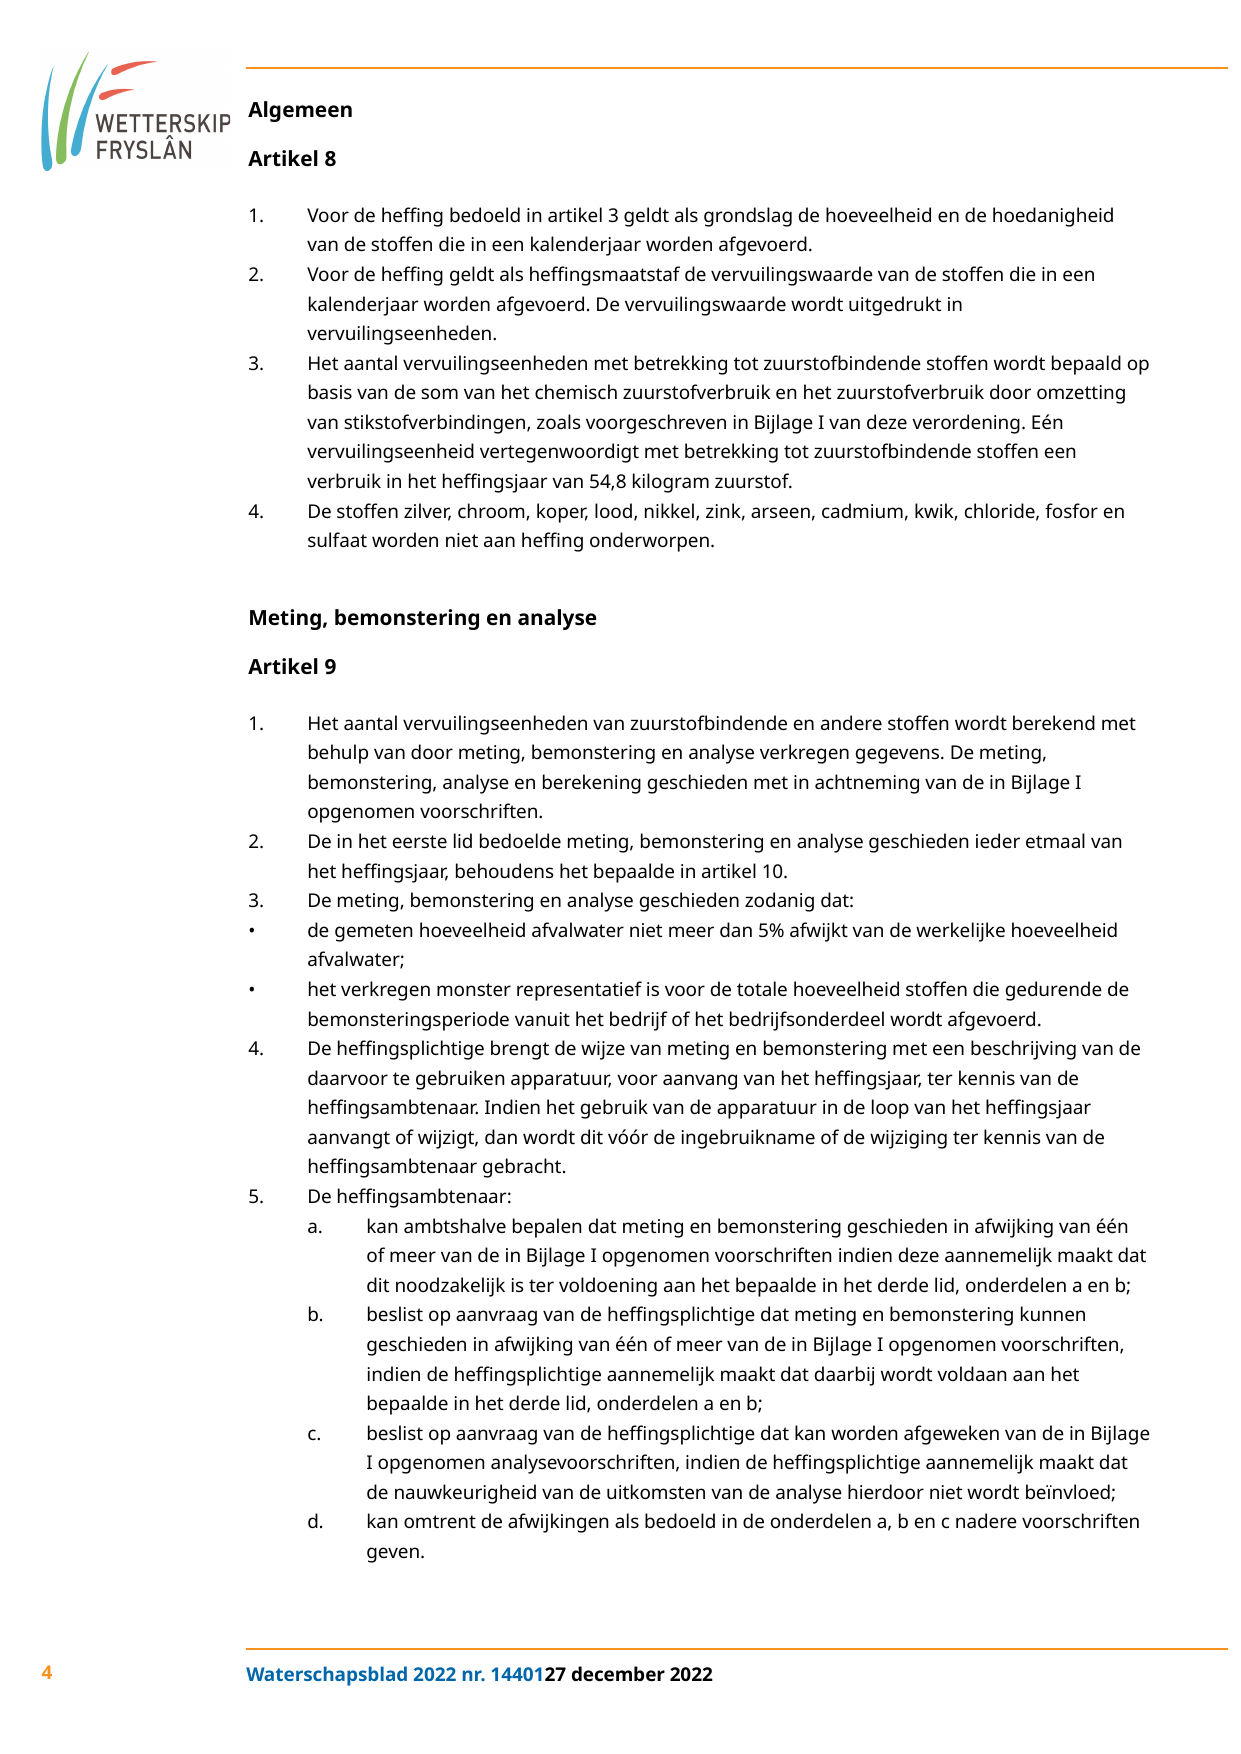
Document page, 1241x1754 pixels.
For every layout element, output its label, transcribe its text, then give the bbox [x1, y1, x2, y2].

list beslist op aanvraag van de heffingsplichtige dat kan worden afgeweken van de in Bijlage I opgenomen analysevoorschriften, indien de heffingsplichtige aannemelijk maakt dat de nauwkeurigheid van de uitkomsten van de analyse hierdoor niet wordt beïnvloed; [307, 1420, 1152, 1505]
list de gemeten hoeveelheid afvalwater niet meer dan 5% afwijkt van de werkelijke hoeveelheid afvalwater; [248, 917, 1152, 972]
list het verkregen monster representatief is voor de totale hoeveelheid stoffen die gedurende de bemonsteringsperiode vanuit het bedrijf of het bedrijfsonderdeel wordt afgevoerd. [248, 976, 1152, 1032]
text Artikel 9 [248, 652, 1152, 680]
text Artikel 8 [248, 144, 1152, 172]
picture [41, 47, 231, 172]
list Het aantal vervuilingseenheden van zuurstofbindende en andere stoffen wordt berekend met behulp van door meting, bemonstering en analyse verkregen gegevens. De meting, bemonstering, analyse en berekening geschieden met in achtneming van de in Bijlage I opgenomen voorschriften. [248, 710, 1152, 824]
list De in het eerste lid bedoelde meting, bemonstering en analyse geschieden ieder etmaal van het heffingsjaar, behoudens het bepaalde in artikel 10. [248, 828, 1152, 884]
list Het aantal vervuilingseenheden met betrekking tot zuurstofbindende stoffen wordt bepaald op basis van de som van het chemisch zuurstofverbruik en het zuurstofverbruik door omzetting van stikstofverbindingen, zoals voorgeschreven in Bijlage I van deze verordening. Eén vervuilingseenheid vertegenwoordigt met betrekking tot zuurstofbindende stoffen een verbruik in het heffingsjaar van 54,8 kilogram zuurstof. [248, 350, 1152, 494]
list beslist op aanvraag van de heffingsplichtige dat meting en bemonstering kunnen geschieden in afwijking van één of meer van de in Bijlage I opgenomen voorschriften, indien de heffingsplichtige aannemelijk maakt dat daarbij wordt voldaan aan het bepaalde in het derde lid, onderdelen a en b; [307, 1302, 1152, 1416]
text Algemeen [248, 95, 1152, 123]
list Voor de heffing geldt als heffingsmaatstaf de vervuilingswaarde van de stoffen die in een kalenderjaar worden afgevoerd. De vervuilingswaarde wordt uitgedrukt in vervuilingseenheden. [248, 261, 1152, 346]
list Voor de heffing bedoeld in artikel 3 geldt als grondslag de hoeveelheid en de hoedanigheid van de stoffen die in een kalenderjaar worden afgevoerd. [248, 202, 1152, 257]
list De heffingsambtenaar: [248, 1183, 1152, 1209]
list De meting, bemonstering en analyse geschieden zodanig dat: [248, 887, 1152, 913]
list kan ambtshalve bepalen dat meting en bemonstering geschieden in afwijking van één of meer van de in Bijlage I opgenomen voorschriften indien deze aannemelijk maakt dat dit noodzakelijk is ter voldoening aan het bepaalde in het derde lid, onderdelen a en b; [307, 1213, 1152, 1298]
list De stoffen zilver, chroom, koper, lood, nikkel, zink, arseen, cadmium, kwik, chloride, fosfor en sulfaat worden niet aan heffing onderworpen. [248, 498, 1152, 553]
list De heffingsplichtige brengt de wijze van meting en bemonstering met een beschrijving van de daarvoor te gebruiken apparatuur, voor aanvang van het heffingsjaar, ter kennis van de heffingsambtenaar. Indien het gebruik van de apparatuur in de loop van het heffingsjaar aanvangt of wijzigt, dan wordt dit vóór de ingebruikname of de wijziging ter kennis van de heffingsambtenaar gebracht. [248, 1035, 1152, 1179]
list kan omtrent de afwijkingen als bedoeld in de onderdelen a, b en c nadere voorschriften geven. [307, 1509, 1152, 1564]
text Meting, bemonstering en analyse [248, 603, 1152, 631]
